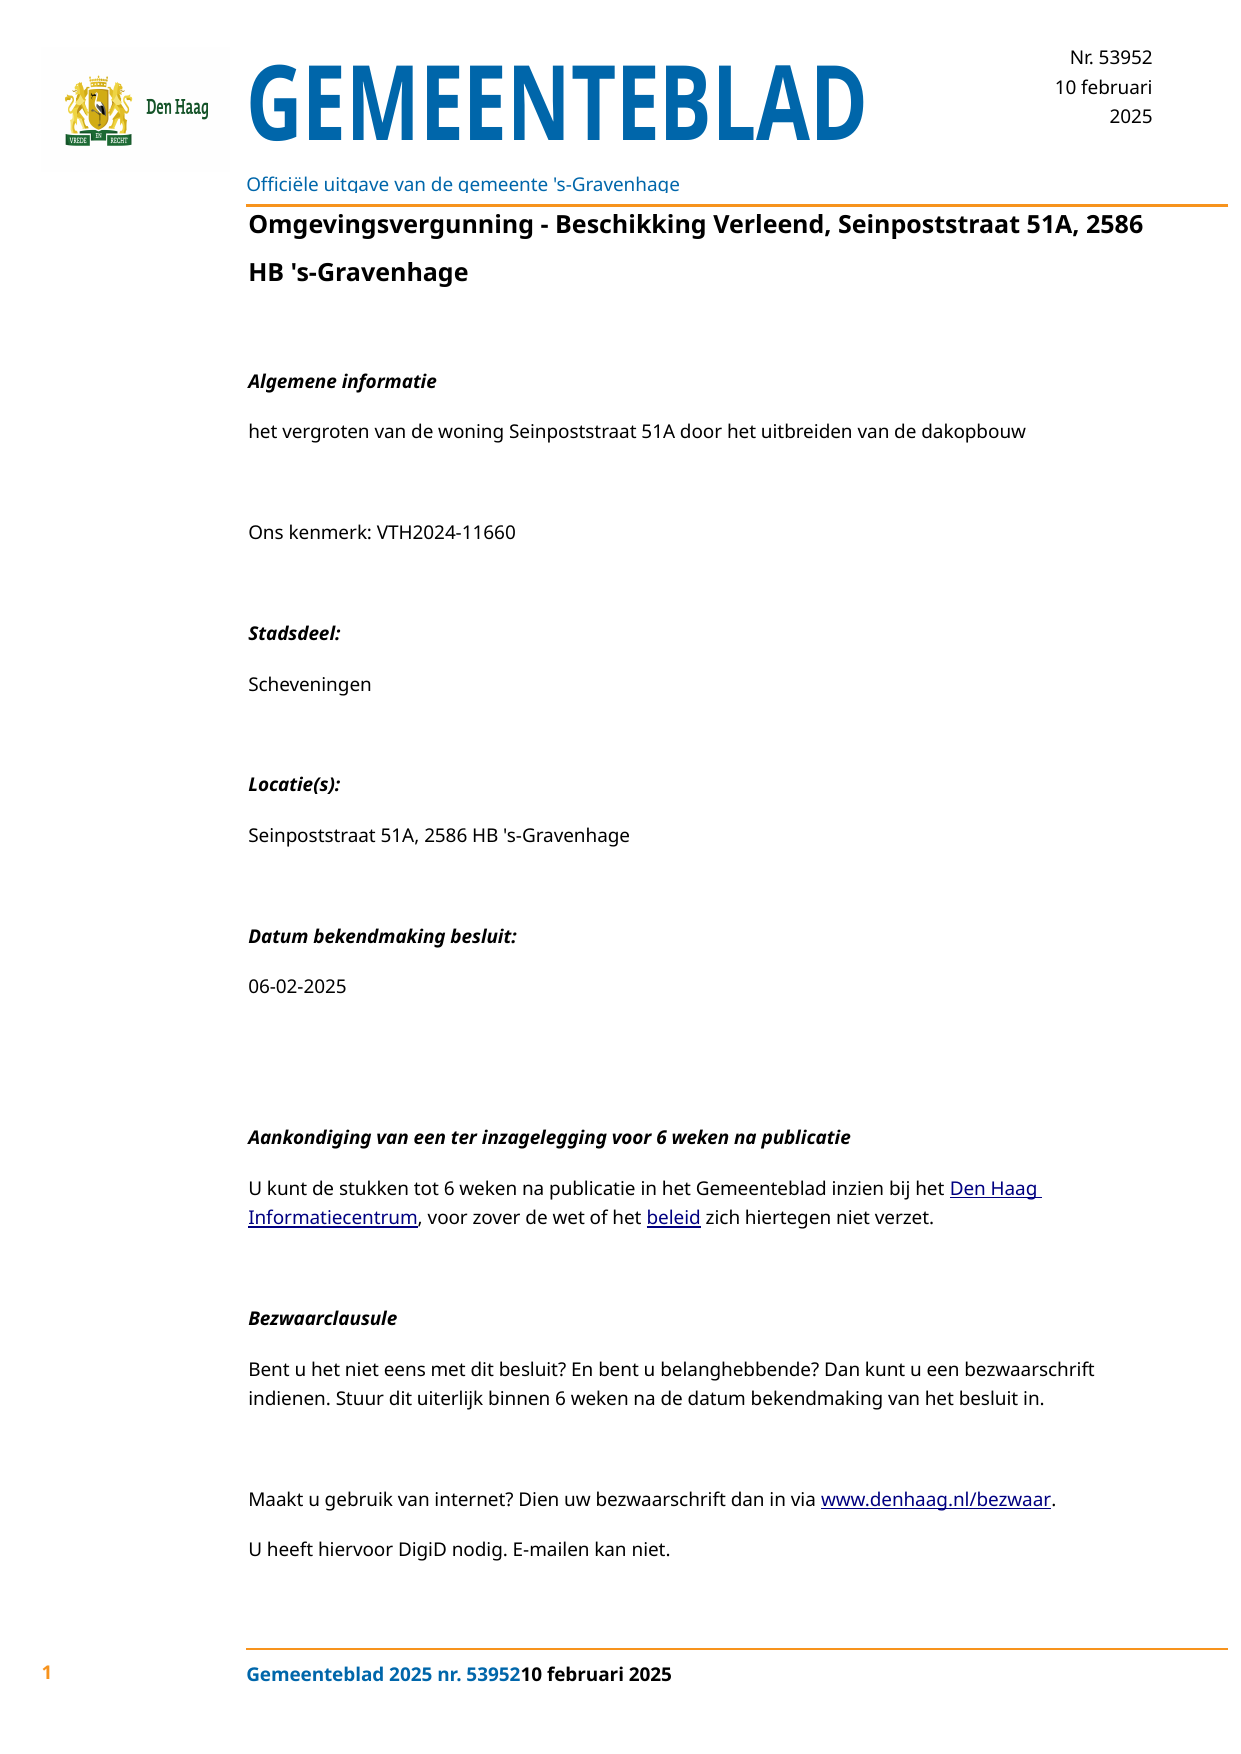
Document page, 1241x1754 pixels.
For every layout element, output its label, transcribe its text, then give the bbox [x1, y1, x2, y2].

text U heeft hiervoor DigiD nodig. E-mailen kan niet. [248, 1537, 1152, 1562]
text Stadsdeel: [248, 620, 1152, 646]
text Locatie(s): [248, 772, 1152, 797]
text U kunt de stukken tot 6 weken na publicatie in het Gemeenteblad inzien bij het Den Haag Informatiecentrum, voor zover de wet of het beleid zich hiertegen niet verzet. [248, 1175, 1152, 1230]
text Scheveningen [248, 671, 1152, 697]
text Bezwaarclausule [248, 1305, 1152, 1331]
text 06-02-2025 [248, 973, 1152, 999]
text Aankondiging van een ter inzagelegging voor 6 weken na publicatie [248, 1124, 1152, 1150]
text Seinpoststraat 51A, 2586 HB 's-Gravenhage [248, 822, 1152, 848]
text Ons kenmerk: VTH2024-11660 [248, 519, 1152, 545]
picture [41, 47, 231, 172]
text Bent u het niet eens met dit besluit? En bent u belanghebbende? Dan kunt u een bezwaarschrift indienen. Stuur dit uiterlijk binnen 6 weken na de datum bekendmaking van het besluit in. [248, 1356, 1152, 1411]
text Datum bekendmaking besluit: [248, 923, 1152, 949]
text Maakt u gebruik van internet? Dien uw bezwaarschrift dan in via www.denhaag.nl/bezwaar. [248, 1486, 1152, 1512]
text Algemene informatie [248, 368, 1152, 394]
text Omgevingsvergunning - Beschikking Verleend, Seinpoststraat 51A, 2586 HB 's-Gravenhage [248, 207, 1152, 288]
text het vergroten van de woning Seinpoststraat 51A door het uitbreiden van de dakopbouw [248, 419, 1152, 444]
